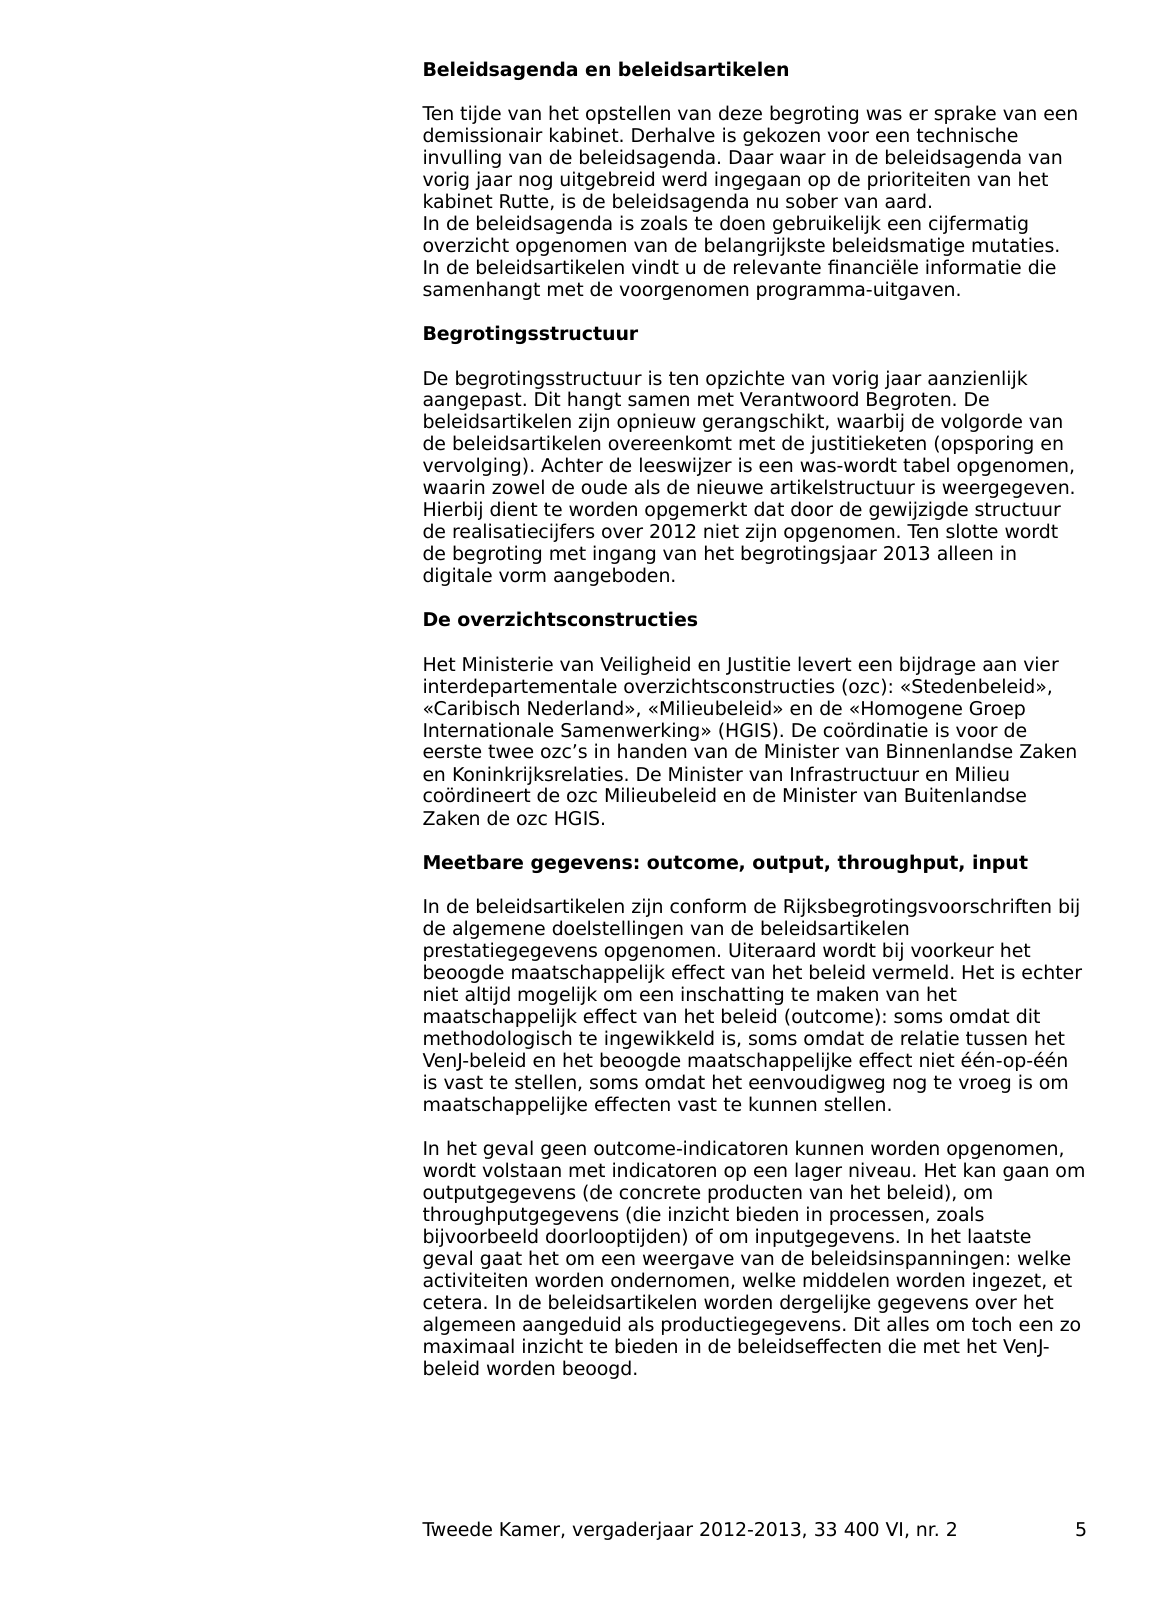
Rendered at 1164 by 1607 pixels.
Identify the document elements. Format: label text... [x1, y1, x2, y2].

text In het geval geen outcome-indicatoren kunnen worden opgenomen, wordt volstaan met indicatoren op een lager niveau. Het kan gaan om outputgegevens (de concrete producten van het beleid), om throughputgegevens (die inzicht bieden in processen, zoals bijvoorbeeld doorlooptijden) of om inputgegevens. In het laatste geval gaat het om een weergave van de beleidsinspanningen: welke activiteiten worden ondernomen, welke middelen worden ingezet, et cetera. In de beleidsartikelen worden dergelijke gegevens over het algemeen aangeduid als productiegegevens. Dit alles om toch een zo maximaal inzicht te bieden in de beleidseffecten die met het VenJ-beleid worden beoogd. [422, 1138, 1087, 1379]
subtitle Meetbare gegevens: outcome, output, throughput, input [422, 852, 1087, 873]
text Het Ministerie van Veiligheid en Justitie levert een bijdrage aan vier interdepartementale overzichtsconstructies (ozc): «Stedenbeleid», «Caribisch Nederland», «Milieubeleid» en de «Homogene Groep Internationale Samenwerking» (HGIS). De coördinatie is voor de eerste twee ozc’s in handen van de Minister van Binnenlandse Zaken en Koninkrijksrelaties. De Minister van Infrastructuur en Milieu coördineert de ozc Milieubeleid en de Minister van Buitenlandse Zaken de ozc HGIS. [422, 653, 1087, 829]
subtitle De overzichtsconstructies [422, 609, 1087, 631]
subtitle Beleidsagenda en beleidsartikelen [422, 59, 1087, 81]
text Ten tijde van het opstellen van deze begroting was er sprake van een demissionair kabinet. Derhalve is gekozen voor een technische invulling van de beleidsagenda. Daar waar in de beleidsagenda van vorig jaar nog uitgebreid werd ingegaan op de prioriteiten van het kabinet Rutte, is de beleidsagenda nu sober van aard. [422, 103, 1087, 213]
text In de beleidsartikelen vindt u de relevante financiële informatie die samenhangt met de voorgenomen programma-uitgaven. [422, 257, 1087, 301]
text De begrotingsstructuur is ten opzichte van vorig jaar aanzienlijk aangepast. Dit hangt samen met Verantwoord Begroten. De beleidsartikelen zijn opnieuw gerangschikt, waarbij de volgorde van de beleidsartikelen overeenkomt met de justitieketen (opsporing en vervolging). Achter de leeswijzer is een was-wordt tabel opgenomen, waarin zowel de oude als de nieuwe artikelstructuur is weergegeven. Hierbij dient te worden opgemerkt dat door de gewijzigde structuur de realisatiecijfers over 2012 niet zijn opgenomen. Ten slotte wordt de begroting met ingang van het begrotingsjaar 2013 alleen in digitale vorm aangeboden. [422, 367, 1087, 587]
text In de beleidsartikelen zijn conform de Rijksbegrotingsvoorschriften bij de algemene doelstellingen van de beleidsartikelen prestatiegegevens opgenomen. Uiteraard wordt bij voorkeur het beoogde maatschappelijk effect van het beleid vermeld. Het is echter niet altijd mogelijk om een inschatting te maken van het maatschappelijk effect van het beleid (outcome): soms omdat dit methodologisch te ingewikkeld is, soms omdat de relatie tussen het VenJ-beleid en het beoogde maatschappelijke effect niet één-op-één is vast te stellen, soms omdat het eenvoudigweg nog te vroeg is om maatschappelijke effecten vast te kunnen stellen. [422, 896, 1087, 1116]
subtitle Begrotingsstructuur [422, 323, 1087, 345]
text In de beleidsagenda is zoals te doen gebruikelijk een cijfermatig overzicht opgenomen van de belangrijkste beleidsmatige mutaties. [422, 213, 1087, 257]
